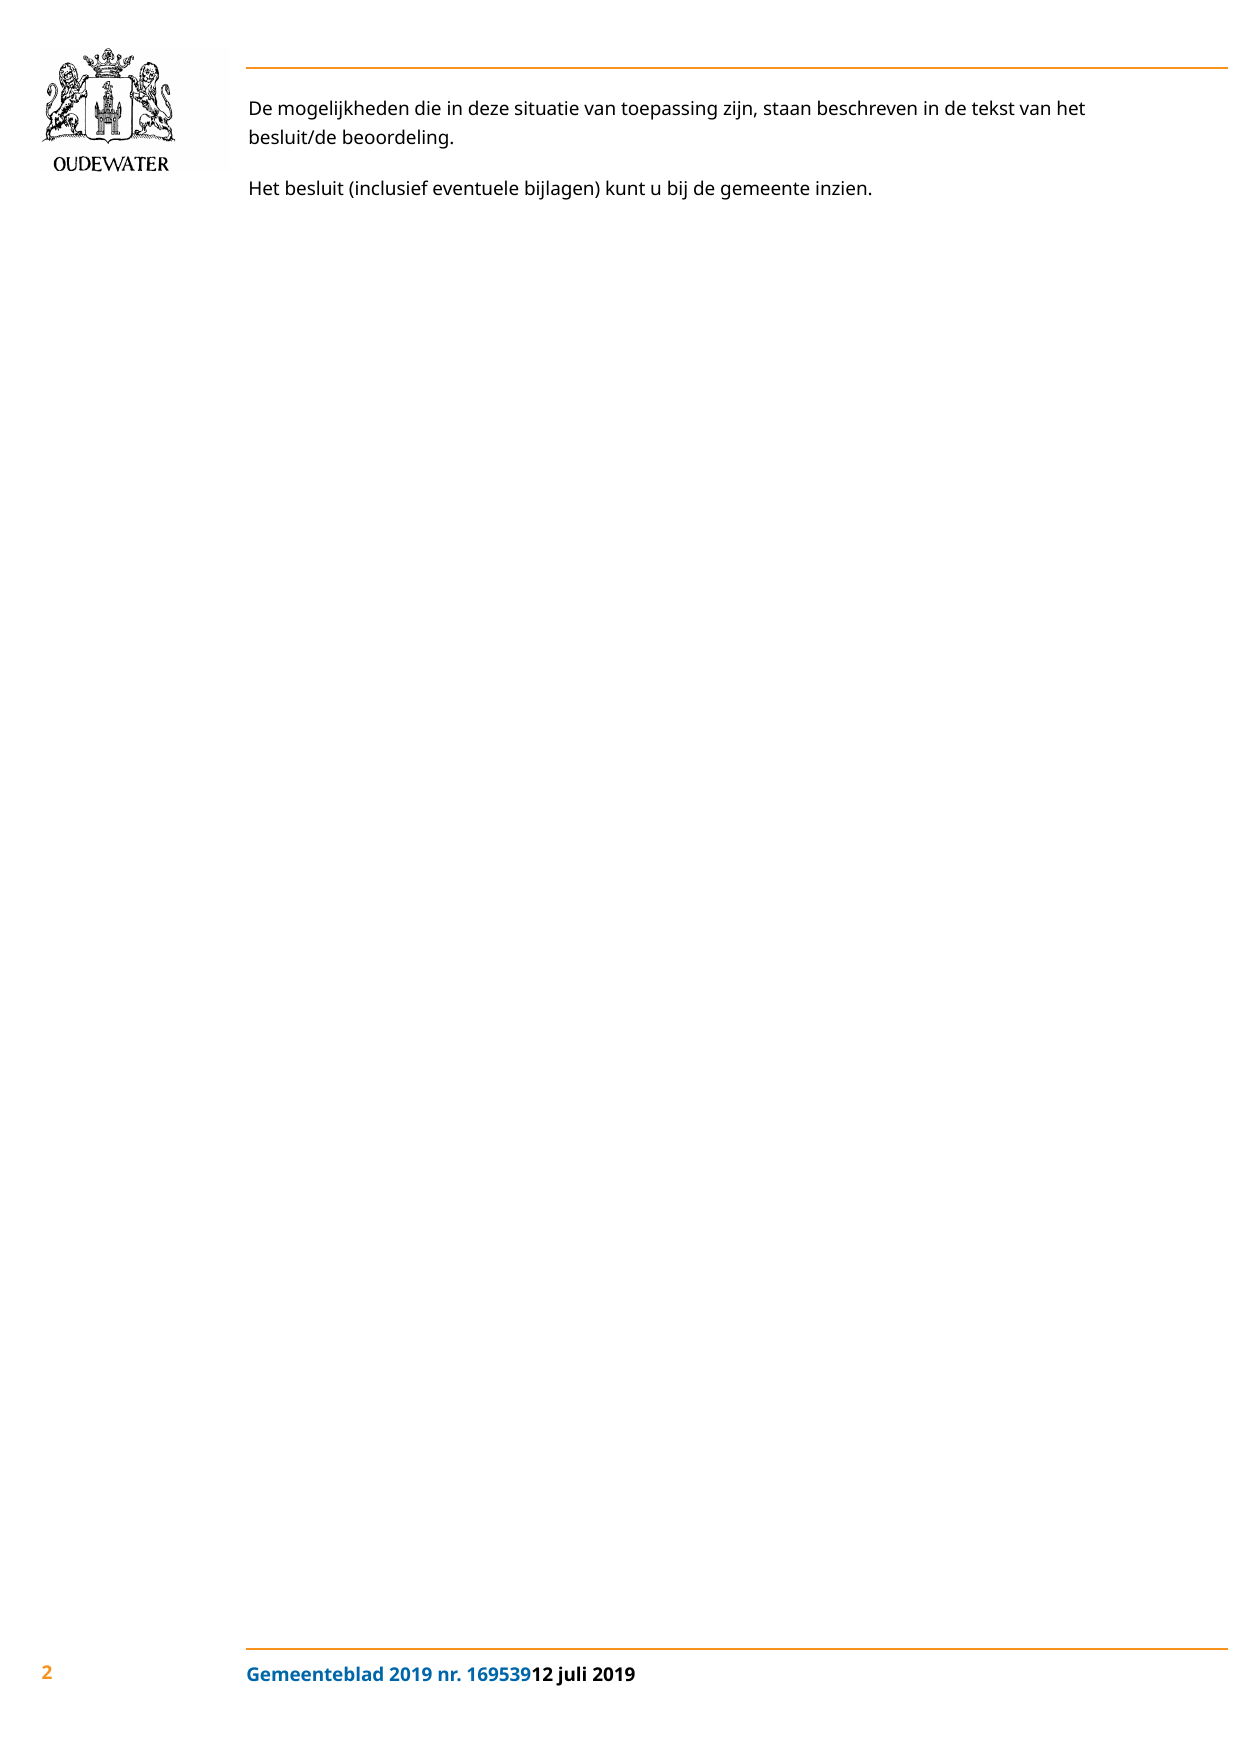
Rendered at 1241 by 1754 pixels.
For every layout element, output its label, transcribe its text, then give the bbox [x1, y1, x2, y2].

picture [41, 47, 231, 172]
text Het besluit (inclusief eventuele bijlagen) kunt u bij de gemeente inzien. [248, 175, 1152, 201]
text De mogelijkheden die in deze situatie van toepassing zijn, staan beschreven in de tekst van het besluit/de beoordeling. [248, 95, 1152, 150]
